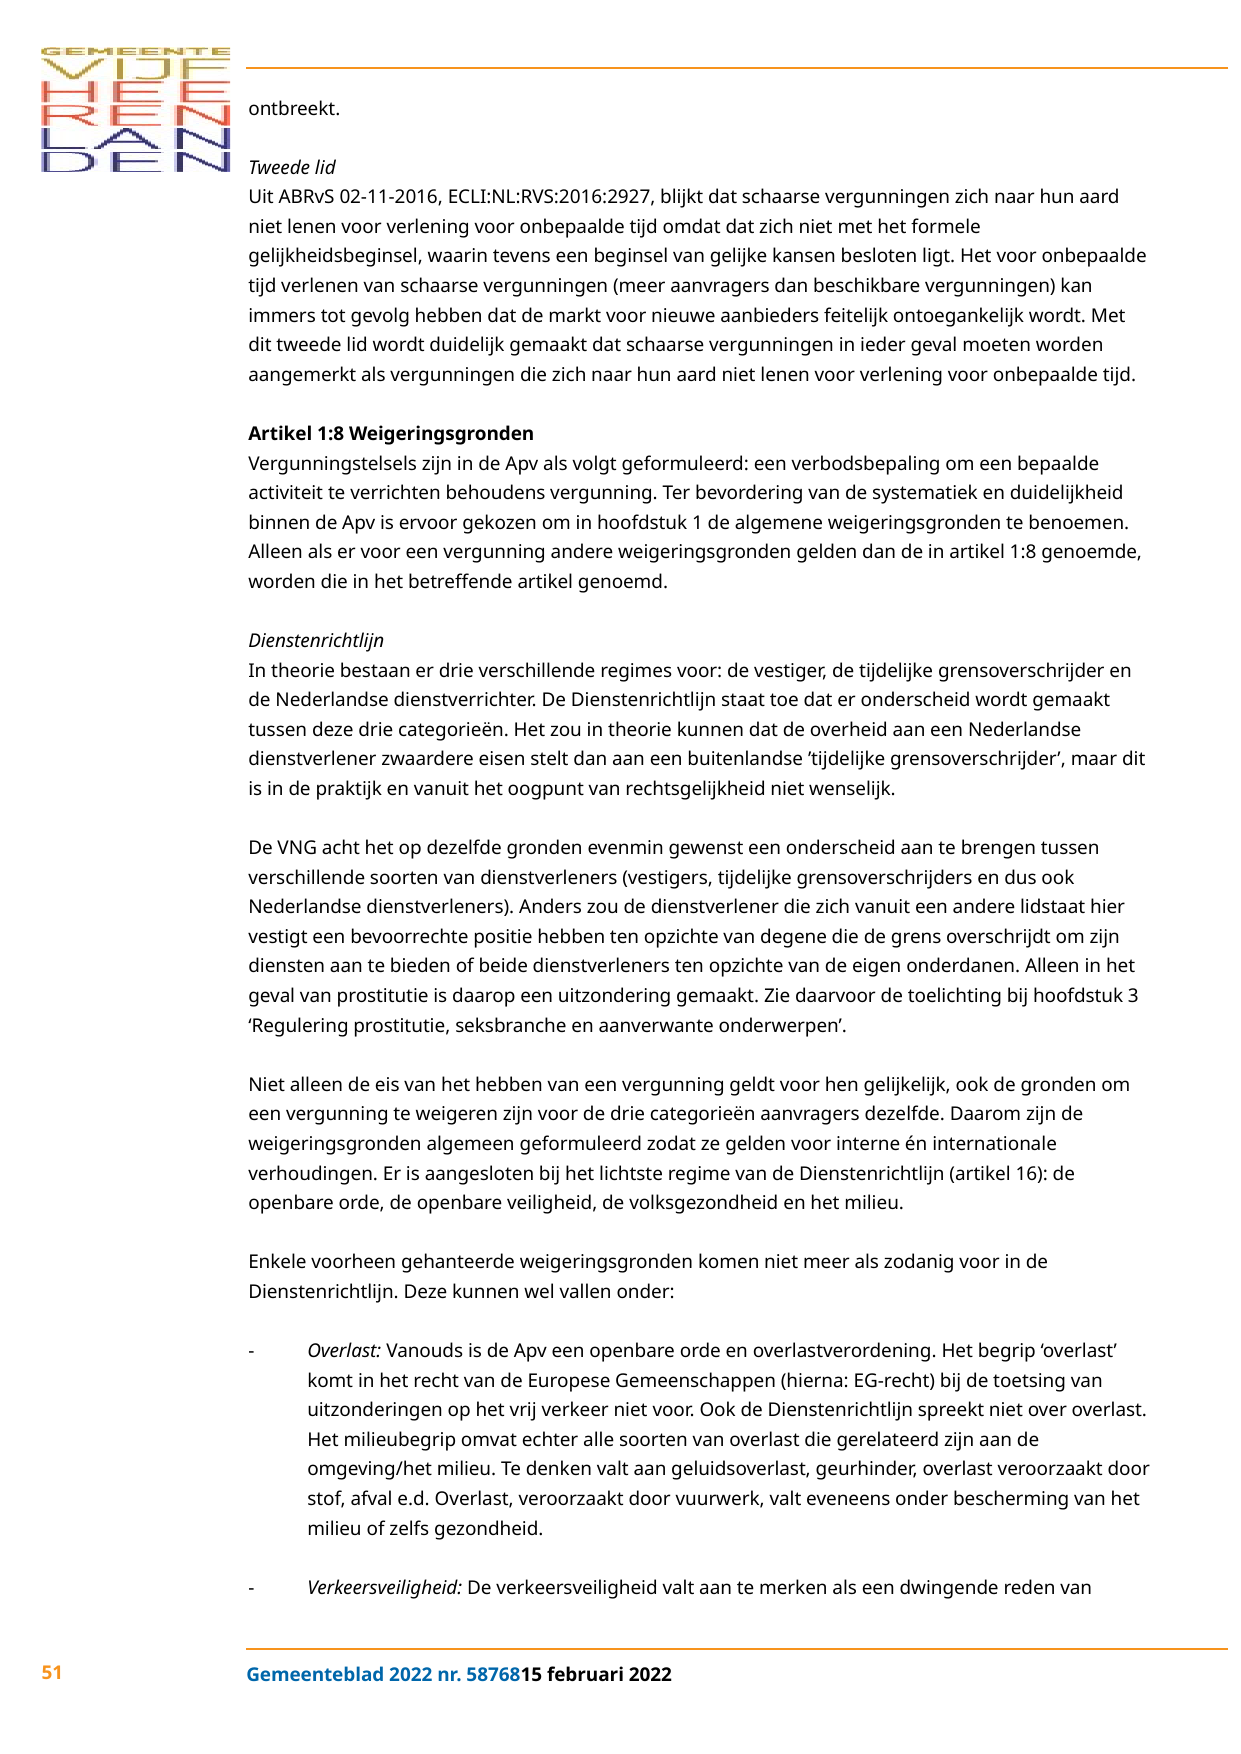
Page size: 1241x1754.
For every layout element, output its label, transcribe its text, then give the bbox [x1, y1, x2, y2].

text Enkele voorheen gehanteerde weigeringsgronden komen niet meer als zodanig voor in de Dienstenrichtlijn. Deze kunnen wel vallen onder: [248, 1248, 1152, 1304]
text Niet alleen de eis van het hebben van een vergunning geldt voor hen gelijkelijk, ook de gronden om een vergunning te weigeren zijn voor de drie categorieën aanvragers dezelfde. Daarom zijn de weigeringsgronden algemeen geformuleerd zodat ze gelden voor interne én internationale verhoudingen. Er is aangesloten bij het lichtste regime van de Dienstenrichtlijn (artikel 16): de openbare orde, de openbare veiligheid, de volksgezondheid en het milieu. [248, 1071, 1152, 1215]
text Tweede lid [248, 154, 1152, 180]
text Artikel 1:8 Weigeringsgronden [248, 420, 1152, 446]
list Overlast: Vanouds is de Apv een openbare orde en overlastverordening. Het begrip ‘overlast’ komt in het recht van de Europese Gemeenschappen (hierna: EG-recht) bij de toetsing van uitzonderingen op het vrij verkeer niet voor. Ook de Dienstenrichtlijn spreekt niet over overlast. Het milieubegrip omvat echter alle soorten van overlast die gerelateerd zijn aan de omgeving/het milieu. Te denken valt aan geluidsoverlast, geurhinder, overlast veroorzaakt door stof, afval e.d. Overlast, veroorzaakt door vuurwerk, valt eveneens onder bescherming van het milieu of zelfs gezondheid. [248, 1337, 1152, 1541]
picture [41, 47, 231, 172]
text In theorie bestaan er drie verschillende regimes voor: de vestiger, de tijdelijke grensoverschrijder en de Nederlandse dienstverrichter. De Dienstenrichtlijn staat toe dat er onderscheid wordt gemaakt tussen deze drie categorieën. Het zou in theorie kunnen dat de overheid aan een Nederlandse dienstverlener zwaardere eisen stelt dan aan een buitenlandse ’tijdelijke grensoverschrijder’, maar dit is in de praktijk en vanuit het oogpunt van rechtsgelijkheid niet wenselijk. [248, 657, 1152, 801]
text Vergunningstelsels zijn in de Apv als volgt geformuleerd: een verbodsbepaling om een bepaalde activiteit te verrichten behoudens vergunning. Ter bevordering van de systematiek en duidelijkheid binnen de Apv is ervoor gekozen om in hoofdstuk 1 de algemene weigeringsgronden te benoemen. Alleen als er voor een vergunning andere weigeringsgronden gelden dan de in artikel 1:8 genoemde, worden die in het betreffende artikel genoemd. [248, 450, 1152, 594]
text Uit ABRvS 02-11-2016, ECLI:NL:RVS:2016:2927, blijkt dat schaarse vergunningen zich naar hun aard niet lenen voor verlening voor onbepaalde tijd omdat dat zich niet met het formele gelijkheidsbeginsel, waarin tevens een beginsel van gelijke kansen besloten ligt. Het voor onbepaalde tijd verlenen van schaarse vergunningen (meer aanvragers dan beschikbare vergunningen) kan immers tot gevolg hebben dat de markt voor nieuwe aanbieders feitelijk ontoegankelijk wordt. Met dit tweede lid wordt duidelijk gemaakt dat schaarse vergunningen in ieder geval moeten worden aangemerkt als vergunningen die zich naar hun aard niet lenen voor verlening voor onbepaalde tijd. [248, 183, 1152, 387]
text Dienstenrichtlijn [248, 627, 1152, 653]
text De VNG acht het op dezelfde gronden evenmin gewenst een onderscheid aan te brengen tussen verschillende soorten van dienstverleners (vestigers, tijdelijke grensoverschrijders en dus ook Nederlandse dienstverleners). Anders zou de dienstverlener die zich vanuit een andere lidstaat hier vestigt een bevoorrechte positie hebben ten opzichte van degene die de grens overschrijdt om zijn diensten aan te bieden of beide dienstverleners ten opzichte van de eigen onderdanen. Alleen in het geval van prostitutie is daarop een uitzondering gemaakt. Zie daarvoor de toelichting bij hoofdstuk 3 ‘Regulering prostitutie, seksbranche en aanverwante onderwerpen’. [248, 834, 1152, 1038]
text ontbreekt. [248, 95, 1152, 121]
list Verkeersveiligheid: De verkeersveiligheid valt aan te merken als een dwingende reden van [248, 1574, 1152, 1600]
